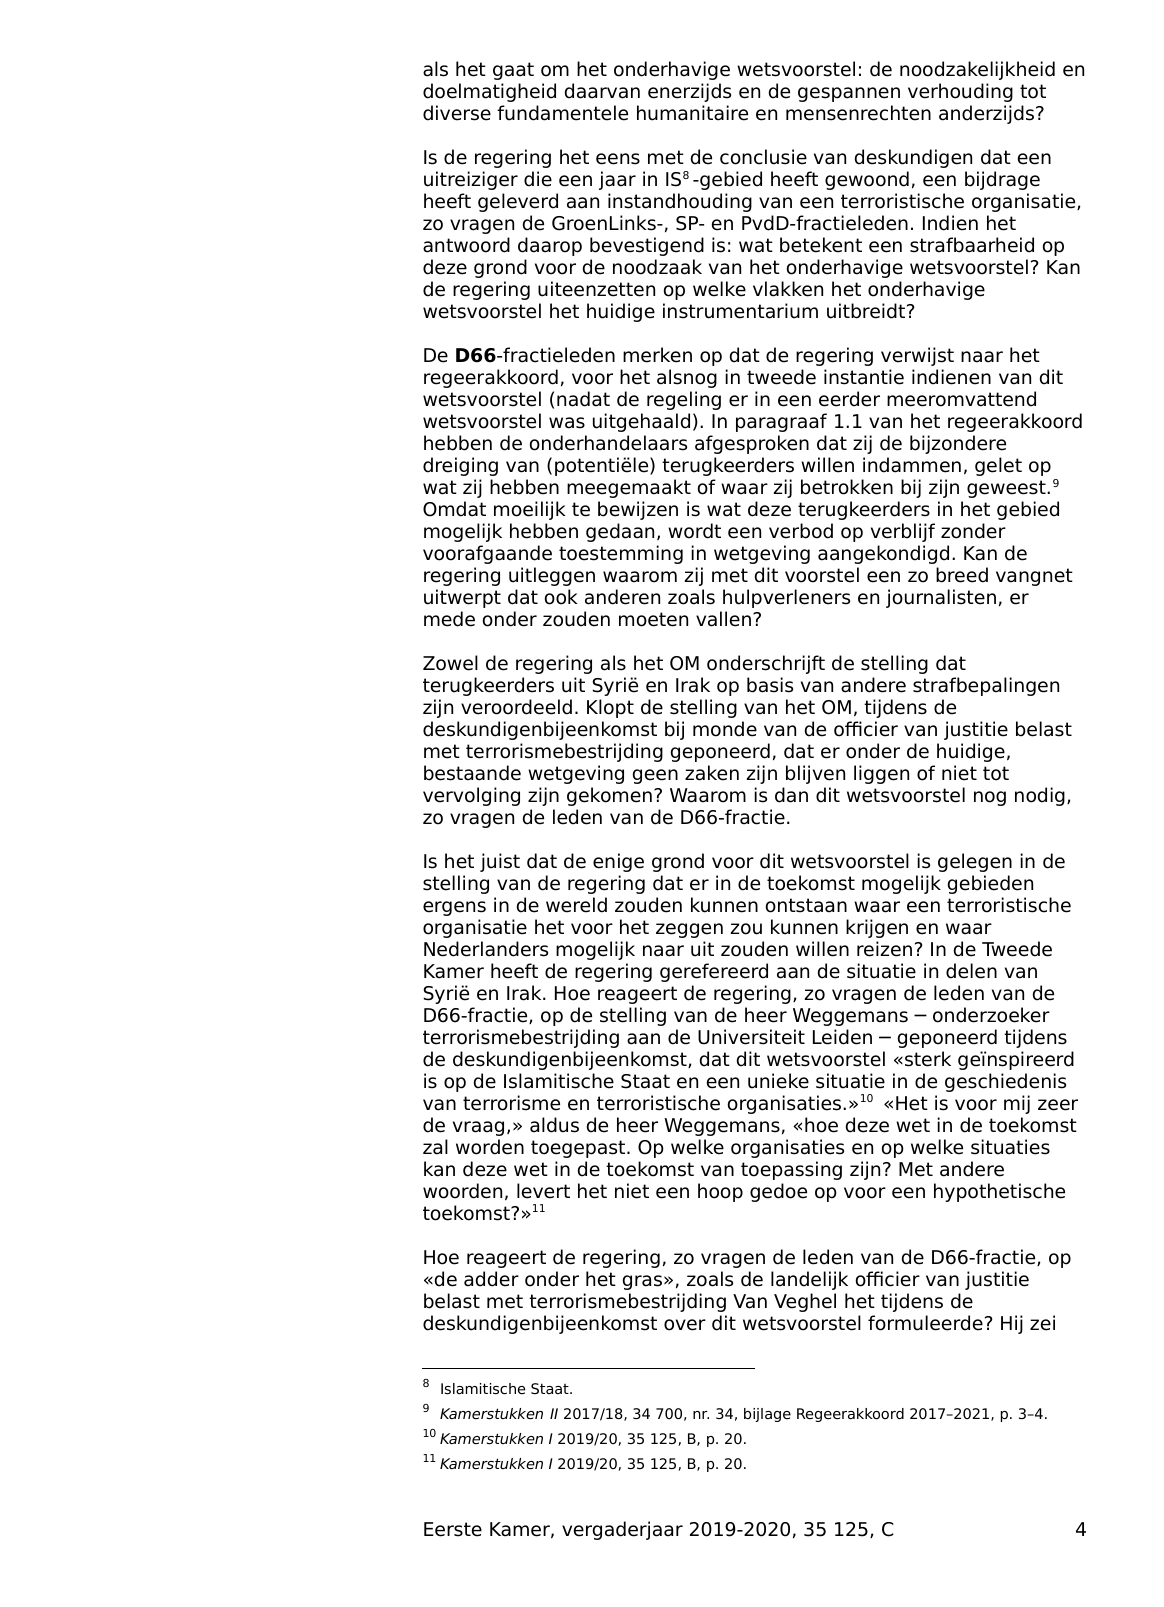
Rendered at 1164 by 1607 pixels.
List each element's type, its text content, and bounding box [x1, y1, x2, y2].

text Kamerstukken I 2019/20, 35 125, B, p. 20. [422, 1452, 1087, 1474]
text Kamerstukken I 2019/20, 35 125, B, p. 20. [422, 1427, 1087, 1449]
text als het gaat om het onderhavige wetsvoorstel: de noodzakelijkheid en doelmatigheid daarvan enerzijds en de gespannen verhouding tot diverse fundamentele humanitaire en mensenrechten anderzijds? [422, 59, 1087, 125]
text Is de regering het eens met de conclusie van deskundigen dat een uitreiziger die een jaar in IS-gebied heeft gewoond, een bijdrage heeft geleverd aan instandhouding van een terroristische organisatie, zo vragen de GroenLinks-, SP- en PvdD-fractieleden. Indien het antwoord daarop bevestigend is: wat betekent een strafbaarheid op deze grond voor de noodzaak van het onderhavige wetsvoorstel? Kan de regering uiteenzetten op welke vlakken het onderhavige wetsvoorstel het huidige instrumentarium uitbreidt? [422, 147, 1087, 323]
text Is het juist dat de enige grond voor dit wetsvoorstel is gelegen in de stelling van de regering dat er in de toekomst mogelijk gebieden ergens in de wereld zouden kunnen ontstaan waar een terroristische organisatie het voor het zeggen zou kunnen krijgen en waar Nederlanders mogelijk naar uit zouden willen reizen? In de Tweede Kamer heeft de regering gerefereerd aan de situatie in delen van Syrië en Irak. Hoe reageert de regering, zo vragen de leden van de D66-fractie, op de stelling van de heer Weggemans ─ onderzoeker terrorismebestrijding aan de Universiteit Leiden ─ geponeerd tijdens de deskundigenbijeenkomst, dat dit wetsvoorstel «sterk geïnspireerd is op de Islamitische Staat en een unieke situatie in de geschiedenis van terrorisme en terroristische organisaties.» «Het is voor mij zeer de vraag,» aldus de heer Weggemans, «hoe deze wet in de toekomst zal worden toegepast. Op welke organisaties en op welke situaties kan deze wet in de toekomst van toepassing zijn? Met andere woorden, levert het niet een hoop gedoe op voor een hypothetische toekomst?» [422, 851, 1087, 1225]
text Kamerstukken II 2017/18, 34 700, nr. 34, bijlage Regeerakkoord 2017–2021, p. 3–4. [422, 1402, 1087, 1424]
text Hoe reageert de regering, zo vragen de leden van de D66-fractie, op «de adder onder het gras», zoals de landelijk officier van justitie belast met terrorismebestrijding Van Veghel het tijdens de deskundigenbijeenkomst over dit wetsvoorstel formuleerde? Hij zei [422, 1247, 1087, 1335]
text De D66-fractieleden merken op dat de regering verwijst naar het regeerakkoord, voor het alsnog in tweede instantie indienen van dit wetsvoorstel (nadat de regeling er in een eerder meeromvattend wetsvoorstel was uitgehaald). In paragraaf 1.1 van het regeerakkoord hebben de onderhandelaars afgesproken dat zij de bijzondere dreiging van (potentiële) terugkeerders willen indammen, gelet op wat zij hebben meegemaakt of waar zij betrokken bij zijn geweest. Omdat moeilijk te bewijzen is wat deze terugkeerders in het gebied mogelijk hebben gedaan, wordt een verbod op verblijf zonder voorafgaande toestemming in wetgeving aangekondigd. Kan de regering uitleggen waarom zij met dit voorstel een zo breed vangnet uitwerpt dat ook anderen zoals hulpverleners en journalisten, er mede onder zouden moeten vallen? [422, 345, 1087, 631]
text Islamitische Staat. [422, 1377, 1087, 1399]
text Zowel de regering als het OM onderschrijft de stelling dat terugkeerders uit Syrië en Irak op basis van andere strafbepalingen zijn veroordeeld. Klopt de stelling van het OM, tijdens de deskundigenbijeenkomst bij monde van de officier van justitie belast met terrorismebestrijding geponeerd, dat er onder de huidige, bestaande wetgeving geen zaken zijn blijven liggen of niet tot vervolging zijn gekomen? Waarom is dan dit wetsvoorstel nog nodig, zo vragen de leden van de D66-fractie. [422, 653, 1087, 829]
